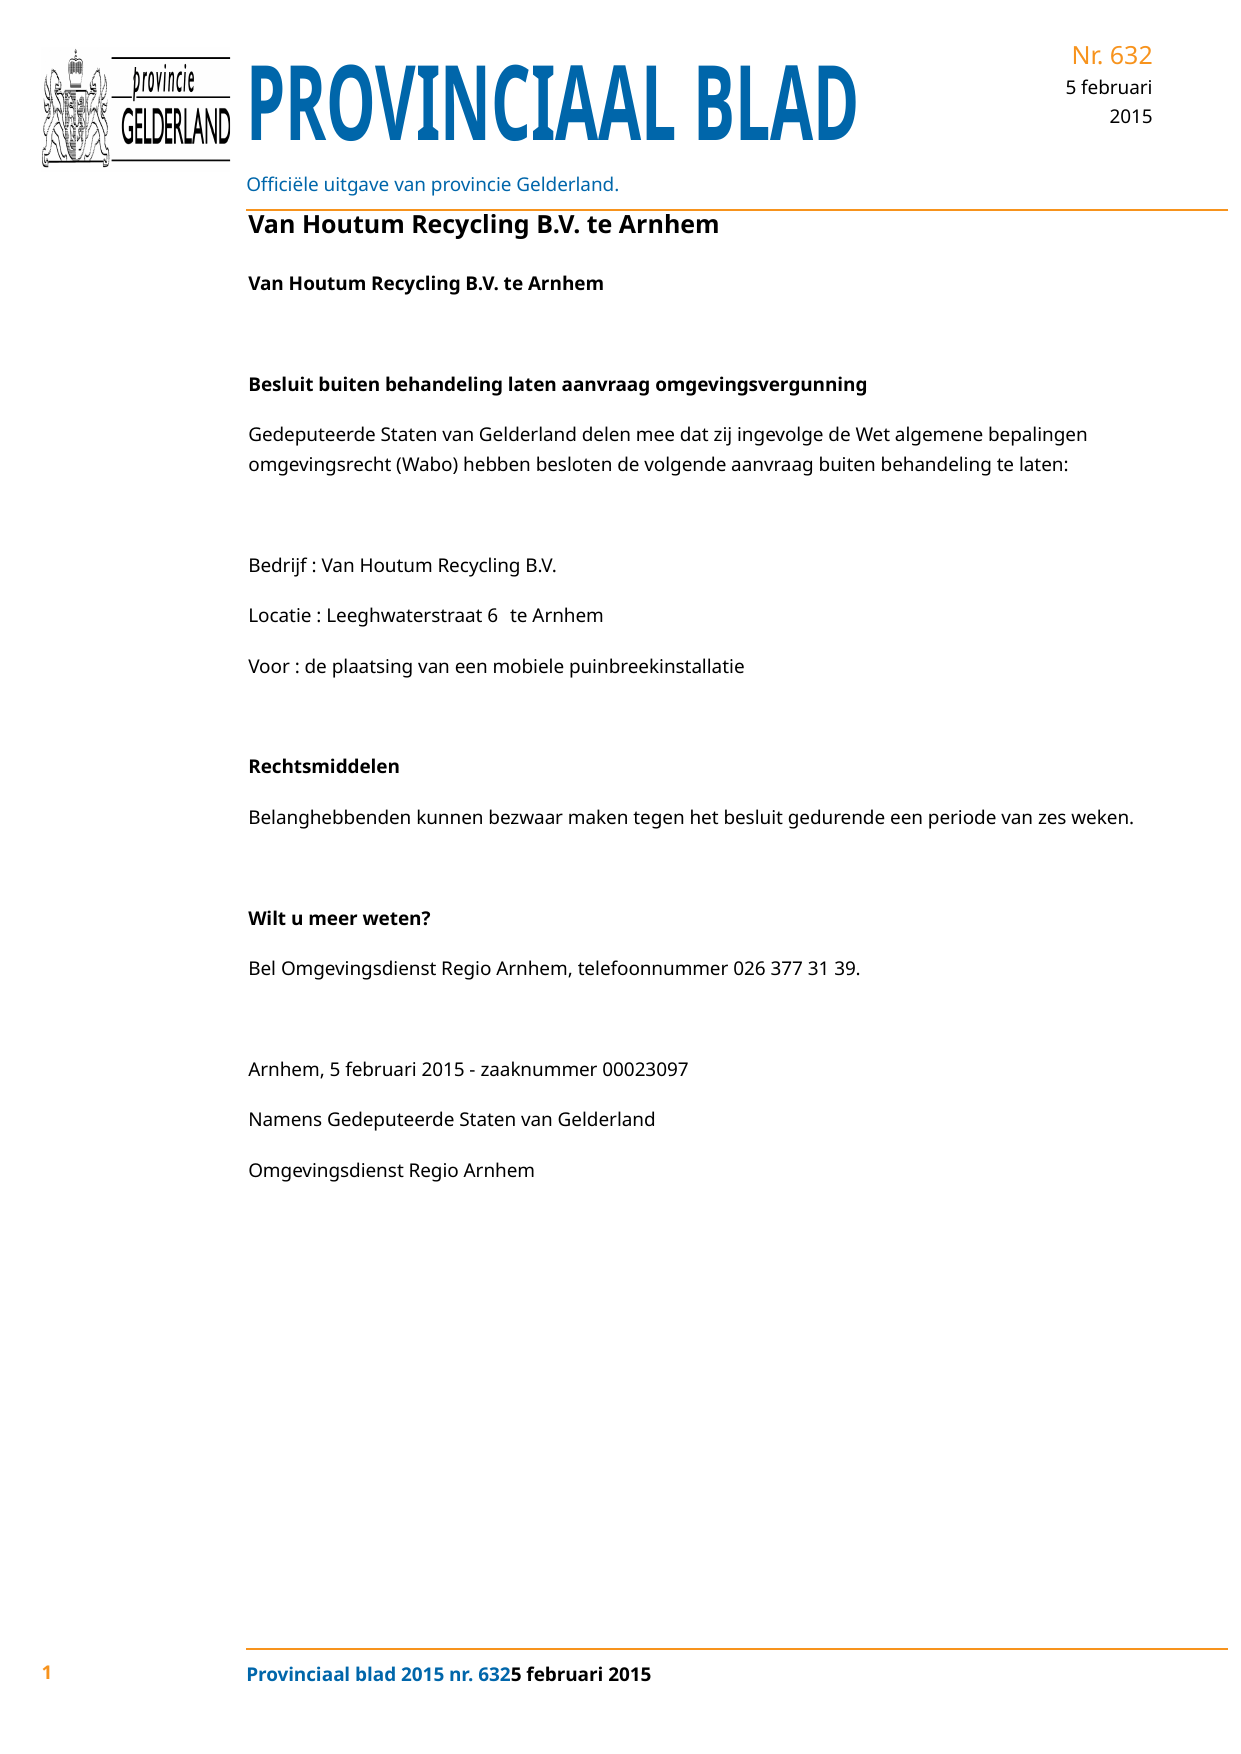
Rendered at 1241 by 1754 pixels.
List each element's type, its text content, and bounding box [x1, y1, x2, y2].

text Omgevingsdienst Regio Arnhem [248, 1157, 1152, 1183]
text Rechtsmiddelen [248, 754, 1152, 779]
picture [41, 47, 231, 172]
text Locatie : Leeghwaterstraat 6 te Arnhem [248, 602, 1152, 628]
text Bel Omgevingsdienst Regio Arnhem, telefoonnummer 026 377 31 39. [248, 955, 1152, 981]
text Van Houtum Recycling B.V. te Arnhem [248, 211, 1152, 241]
text Arnhem, 5 februari 2015 - zaaknummer 00023097 [248, 1056, 1152, 1082]
text Voor : de plaatsing van een mobiele puinbreekinstallatie [248, 653, 1152, 678]
text Gedeputeerde Staten van Gelderland delen mee dat zij ingevolge de Wet algemene bepalingen omgevingsrecht (Wabo) hebben besloten de volgende aanvraag buiten behandeling te laten: [248, 422, 1152, 477]
text Wilt u meer weten? [248, 905, 1152, 931]
text Belanghebbenden kunnen bezwaar maken tegen het besluit gedurende een periode van zes weken. [248, 804, 1152, 830]
text Namens Gedeputeerde Staten van Gelderland [248, 1107, 1152, 1132]
text Bedrijf : Van Houtum Recycling B.V. [248, 552, 1152, 578]
text Van Houtum Recycling B.V. te Arnhem [248, 270, 1152, 296]
text Besluit buiten behandeling laten aanvraag omgevingsvergunning [248, 371, 1152, 397]
